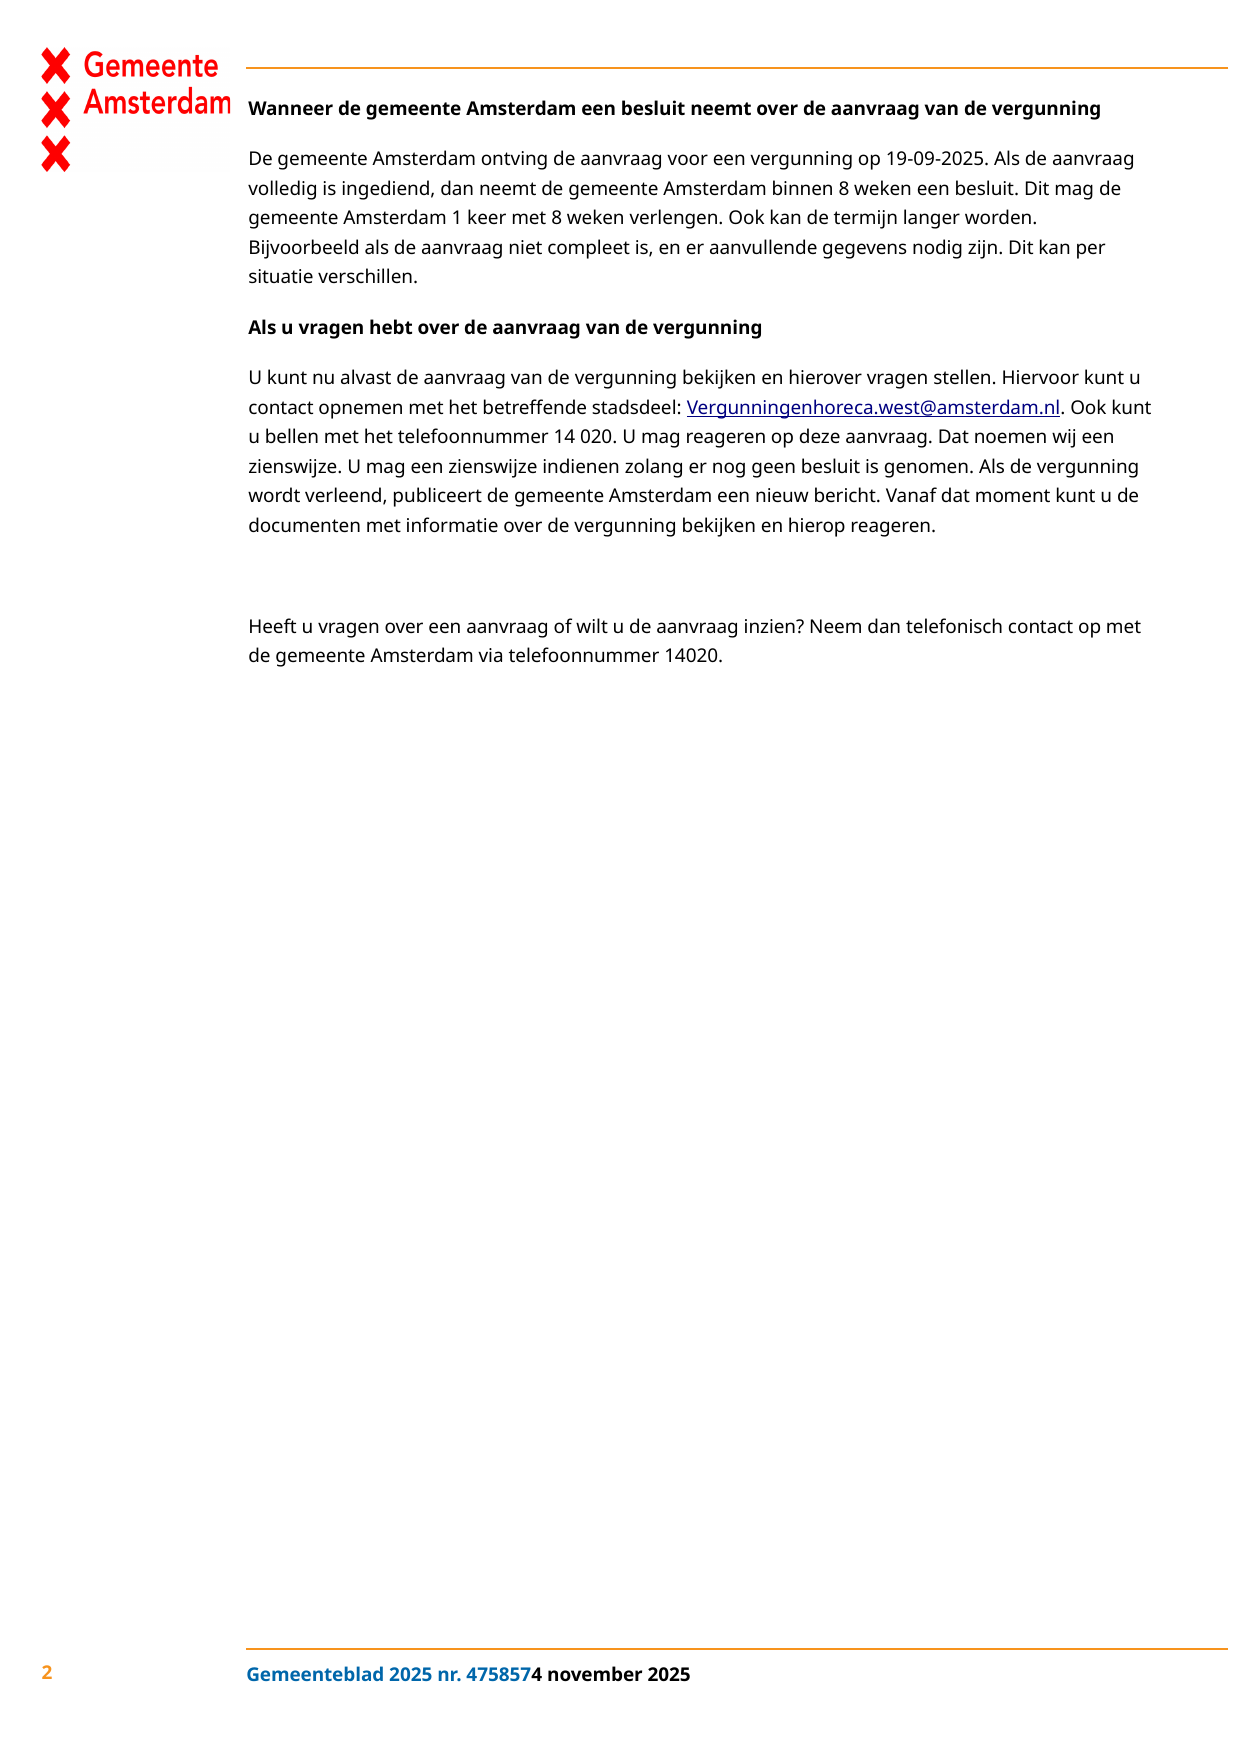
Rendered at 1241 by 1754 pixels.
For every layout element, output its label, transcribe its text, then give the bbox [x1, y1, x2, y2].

text Heeft u vragen over een aanvraag of wilt u de aanvraag inzien? Neem dan telefonisch contact op met de gemeente Amsterdam via telefoonnummer 14020. [248, 613, 1152, 668]
picture [41, 47, 231, 172]
text U kunt nu alvast de aanvraag van de vergunning bekijken en hierover vragen stellen. Hiervoor kunt u contact opnemen met het betreffende stadsdeel: Vergunningenhoreca.west@amsterdam.nl. Ook kunt u bellen met het telefoonnummer 14 020. U mag reageren op deze aanvraag. Dat noemen wij een zienswijze. U mag een zienswijze indienen zolang er nog geen besluit is genomen. Als de vergunning wordt verleend, publiceert de gemeente Amsterdam een nieuw bericht. Vanaf dat moment kunt u de documenten met informatie over de vergunning bekijken en hierop reageren. [248, 364, 1152, 538]
text Als u vragen hebt over de aanvraag van de vergunning [248, 314, 1152, 340]
text De gemeente Amsterdam ontving de aanvraag voor een vergunning op 19-09-2025. Als de aanvraag volledig is ingediend, dan neemt de gemeente Amsterdam binnen 8 weken een besluit. Dit mag de gemeente Amsterdam 1 keer met 8 weken verlengen. Ook kan de termijn langer worden. Bijvoorbeeld als de aanvraag niet compleet is, en er aanvullende gegevens nodig zijn. Dit kan per situatie verschillen. [248, 145, 1152, 289]
text Wanneer de gemeente Amsterdam een besluit neemt over de aanvraag van de vergunning [248, 95, 1152, 121]
